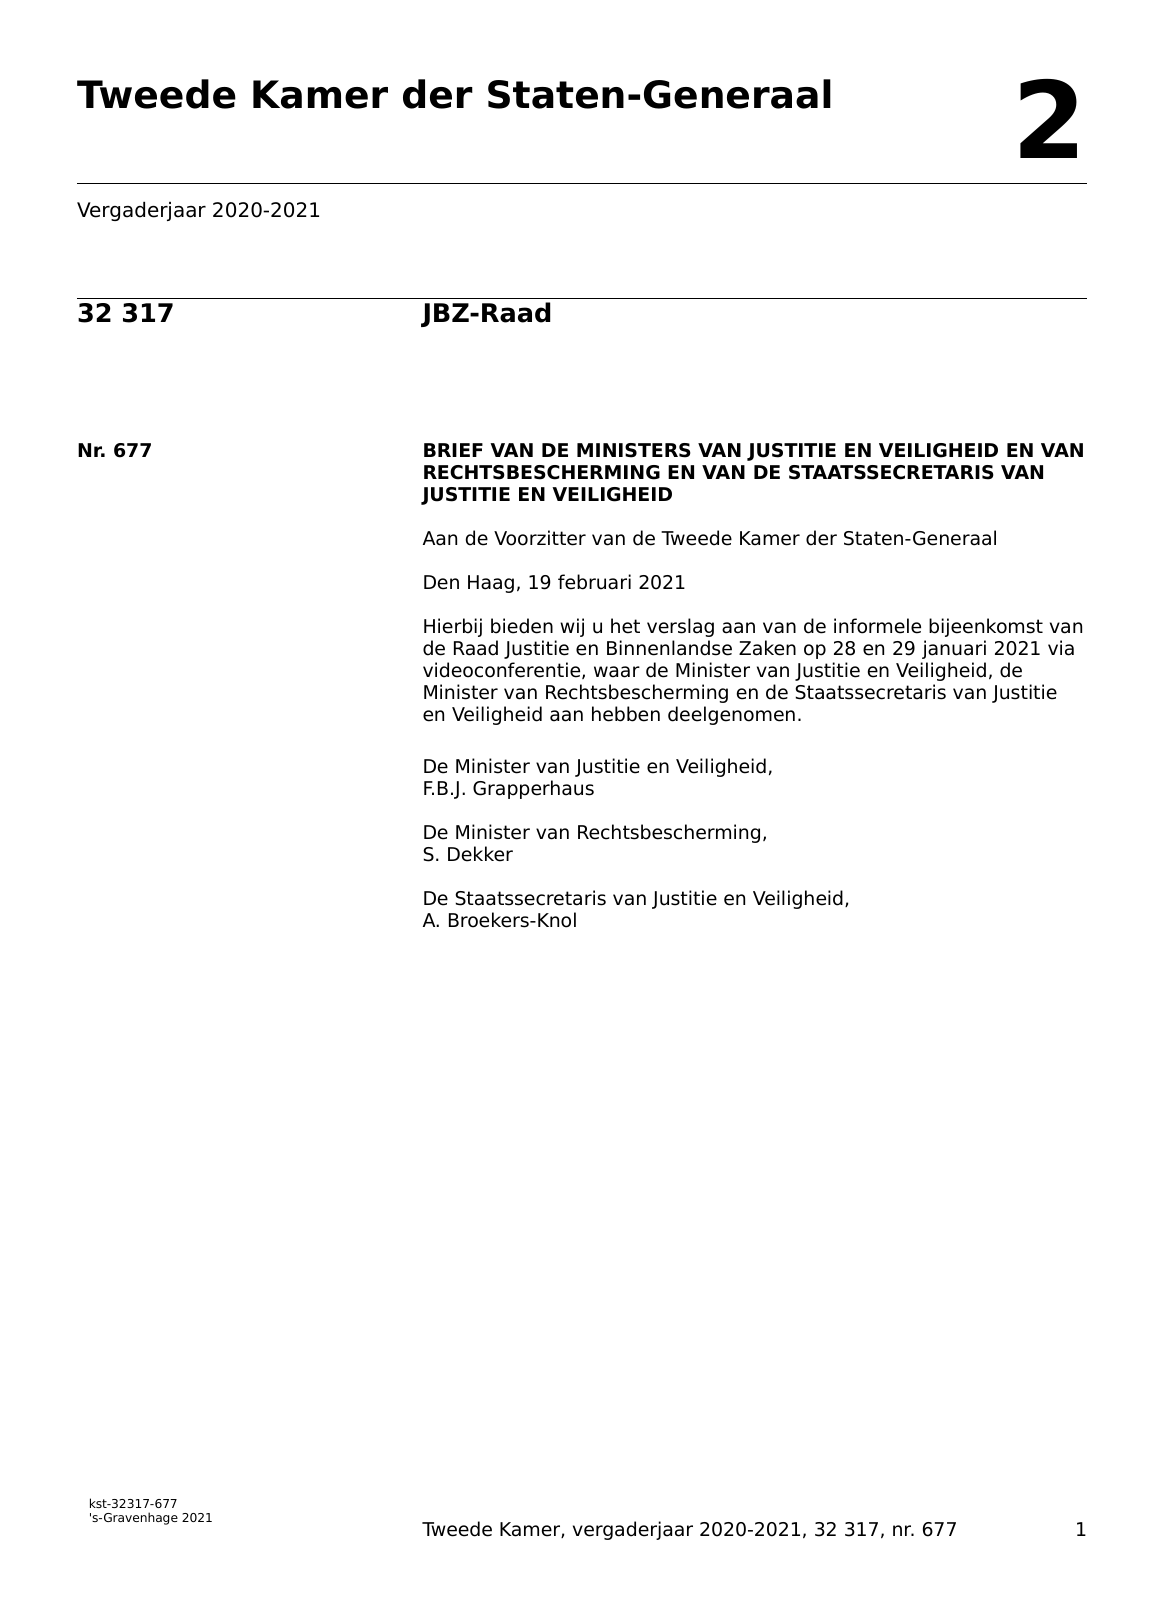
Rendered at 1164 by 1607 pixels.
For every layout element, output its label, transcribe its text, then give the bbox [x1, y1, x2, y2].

subtitle 32 317 JBZ-Raad [77, 299, 1087, 329]
table_header Tweede Kamer der Staten-Generaal [77, 59, 886, 183]
text De Staatssecretaris van Justitie en Veiligheid, A. Broekers-Knol [422, 888, 1087, 932]
text Den Haag, 19 februari 2021 [422, 572, 1087, 594]
text 's-Gravenhage 2021 [88, 1511, 323, 1525]
text Aan de Voorzitter van de Tweede Kamer der Staten-Generaal [422, 528, 1087, 550]
table_cell Vergaderjaar 2020-2021 [77, 184, 1087, 298]
table_header 2 [886, 59, 1087, 183]
subtitle Nr. 677 BRIEF VAN DE MINISTERS VAN JUSTITIE EN VEILIGHEID EN VAN RECHTSBESCHERMING EN VAN DE STAATSSECRETARIS VAN JUSTITIE EN VEILIGHEID [77, 440, 1087, 506]
text Hierbij bieden wij u het verslag aan van de informele bijeenkomst van de Raad Justitie en Binnenlandse Zaken op 28 en 29 januari 2021 via videoconferentie, waar de Minister van Justitie en Veiligheid, de Minister van Rechtsbescherming en de Staatssecretaris van Justitie en Veiligheid aan hebben deelgenomen. [422, 616, 1087, 726]
text De Minister van Rechtsbescherming, S. Dekker [422, 822, 1087, 866]
text De Minister van Justitie en Veiligheid, F.B.J. Grapperhaus [422, 756, 1087, 800]
text kst-32317-677 [88, 1497, 323, 1511]
